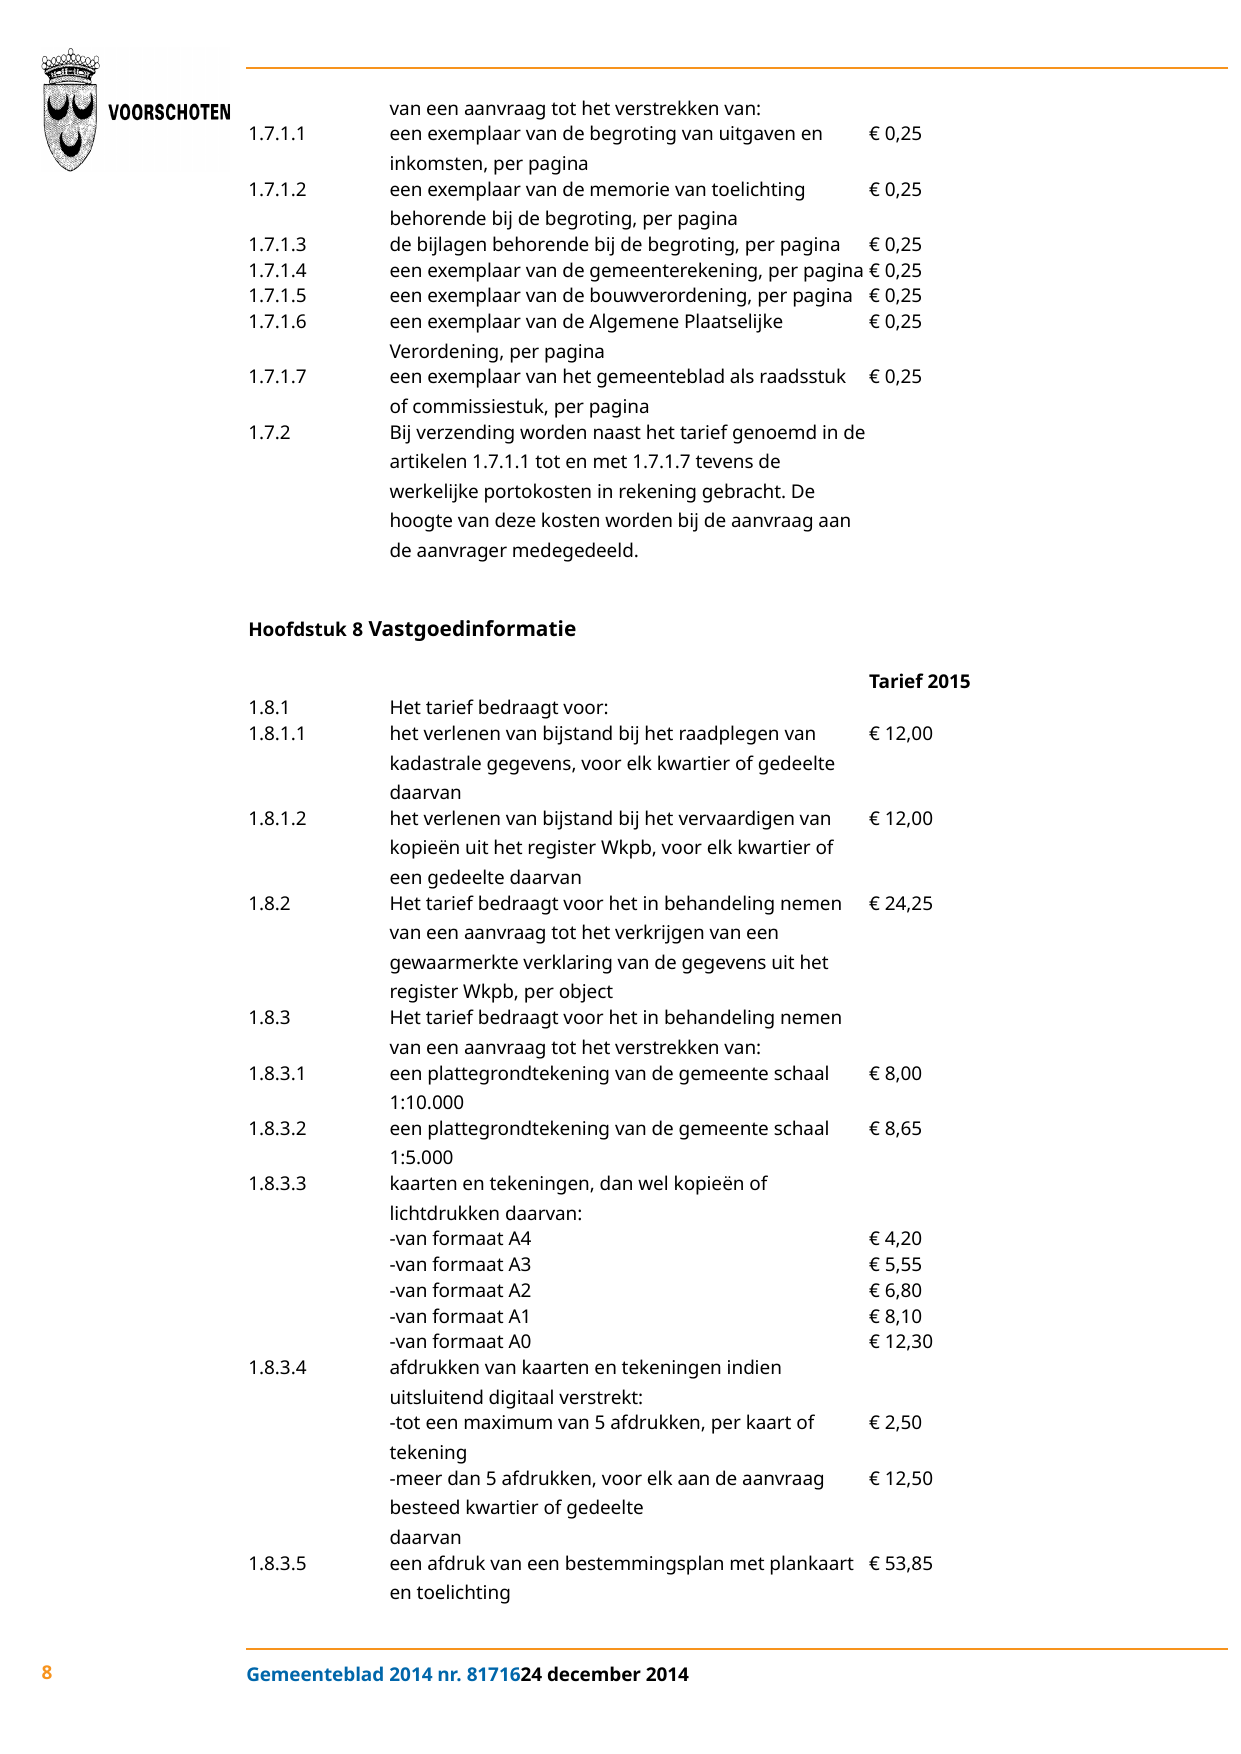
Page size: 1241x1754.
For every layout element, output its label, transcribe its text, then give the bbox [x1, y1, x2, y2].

table_cell de bijlagen behorende bij de begroting, per pagina [389, 231, 869, 257]
table_cell een plattegrondtekening van de gemeente schaal 1:5.000 [389, 1115, 869, 1170]
table_cell het verlenen van bijstand bij het raadplegen van kadastrale gegevens, voor elk kwartier of gedeelte daarvan [389, 720, 869, 805]
picture [41, 47, 231, 172]
table_cell [248, 95, 389, 121]
table_cell € 2,50 [869, 1410, 1152, 1465]
table_cell [248, 1465, 389, 1550]
table_cell een exemplaar van de Algemene Plaatselijke Verordening, per pagina [389, 308, 869, 364]
table_cell een exemplaar van de begroting van uitgaven en inkomsten, per pagina [389, 121, 869, 176]
table_cell 1.7.1.4 [248, 257, 389, 283]
table_cell € 0,25 [869, 121, 1152, 176]
table_cell € 0,25 [869, 176, 1152, 231]
table_cell 1.7.1.5 [248, 283, 389, 308]
table_cell 1.8.3.3 [248, 1170, 389, 1226]
table_cell 1.8.1.1 [248, 720, 389, 805]
table_cell Het tarief bedraagt voor: [389, 694, 869, 720]
table_cell [869, 1354, 1152, 1409]
table_cell het verlenen van bijstand bij het vervaardigen van kopieën uit het register Wkpb, voor elk kwartier of een gedeelte daarvan [389, 805, 869, 890]
table_cell 1.7.2 [248, 419, 389, 563]
table_cell € 0,25 [869, 308, 1152, 364]
table_cell [248, 1410, 389, 1465]
table_cell 1.7.1.7 [248, 364, 389, 419]
table_cell -van formaat A2 [389, 1277, 869, 1303]
table_cell [869, 1170, 1152, 1226]
table_cell 1.8.1 [248, 694, 389, 720]
table_cell afdrukken van kaarten en tekeningen indien uitsluitend digitaal verstrekt: [389, 1354, 869, 1409]
table_cell 1.8.3.5 [248, 1550, 389, 1605]
table_cell 1.8.3.2 [248, 1115, 389, 1170]
table_cell 1.8.1.2 [248, 805, 389, 890]
table_cell 1.7.1.1 [248, 121, 389, 176]
table_cell € 12,50 [869, 1465, 1152, 1550]
table_cell [869, 95, 1152, 121]
table_cell [869, 1004, 1152, 1060]
table_cell een exemplaar van de memorie van toelichting behorende bij de begroting, per pagina [389, 176, 869, 231]
table_cell [248, 1277, 389, 1303]
text Hoofdstuk 8 Vastgoedinformatie [248, 614, 1152, 643]
table_cell [248, 1303, 389, 1328]
table_cell [248, 1226, 389, 1251]
table_cell 1.8.3 [248, 1004, 389, 1060]
table_cell € 8,00 [869, 1060, 1152, 1115]
table_cell een exemplaar van de bouwverordening, per pagina [389, 283, 869, 308]
table_cell -van formaat A3 [389, 1251, 869, 1277]
table_cell 1.8.3.4 [248, 1354, 389, 1409]
table_cell -van formaat A4 [389, 1226, 869, 1251]
table_cell 1.7.1.2 [248, 176, 389, 231]
table_cell [248, 1329, 389, 1354]
table_cell van een aanvraag tot het verstrekken van: [389, 95, 869, 121]
table_cell een exemplaar van de gemeenterekening, per pagina [389, 257, 869, 283]
table_cell 1.8.2 [248, 890, 389, 1004]
table_cell [869, 694, 1152, 720]
table_cell € 12,00 [869, 805, 1152, 890]
table_cell € 5,55 [869, 1251, 1152, 1277]
table_header Tarief 2015 [869, 669, 1010, 694]
table_cell € 0,25 [869, 283, 1152, 308]
table_cell -van formaat A1 [389, 1303, 869, 1328]
table_cell -van formaat A0 [389, 1329, 869, 1354]
table_header [389, 669, 869, 694]
table_cell € 12,00 [869, 720, 1152, 805]
table_cell een plattegrondtekening van de gemeente schaal 1:10.000 [389, 1060, 869, 1115]
table_cell Het tarief bedraagt voor het in behandeling nemen van een aanvraag tot het verkrijgen van een gewaarmerkte verklaring van de gegevens uit het register Wkpb, per object [389, 890, 869, 1004]
table_cell 1.7.1.3 [248, 231, 389, 257]
table_cell [248, 1251, 389, 1277]
table_cell -meer dan 5 afdrukken, voor elk aan de aanvraag besteed kwartier of gedeelte daarvan [389, 1465, 869, 1550]
table_cell € 0,25 [869, 364, 1152, 419]
table_cell € 12,30 [869, 1329, 1152, 1354]
table_cell € 6,80 [869, 1277, 1152, 1303]
table_cell € 8,10 [869, 1303, 1152, 1328]
table_cell € 24,25 [869, 890, 1152, 1004]
table_header [248, 669, 389, 694]
table_cell 1.7.1.6 [248, 308, 389, 364]
table_cell € 8,65 [869, 1115, 1152, 1170]
table_cell -tot een maximum van 5 afdrukken, per kaart of tekening [389, 1410, 869, 1465]
table_cell € 53,85 [869, 1550, 1152, 1605]
table_cell Het tarief bedraagt voor het in behandeling nemen van een aanvraag tot het verstrekken van: [389, 1004, 869, 1060]
table_cell € 0,25 [869, 231, 1152, 257]
table_cell € 4,20 [869, 1226, 1152, 1251]
table_cell een exemplaar van het gemeenteblad als raadsstuk of commissiestuk, per pagina [389, 364, 869, 419]
table_cell [869, 419, 1152, 563]
table_cell 1.8.3.1 [248, 1060, 389, 1115]
table_cell kaarten en tekeningen, dan wel kopieën of lichtdrukken daarvan: [389, 1170, 869, 1226]
table_cell Bij verzending worden naast het tarief genoemd in de artikelen 1.7.1.1 tot en met 1.7.1.7 tevens de werkelijke portokosten in rekening gebracht. De hoogte van deze kosten worden bij de aanvraag aan de aanvrager medegedeeld. [389, 419, 869, 563]
table_cell € 0,25 [869, 257, 1152, 283]
table_cell een afdruk van een bestemmingsplan met plankaart en toelichting [389, 1550, 869, 1605]
